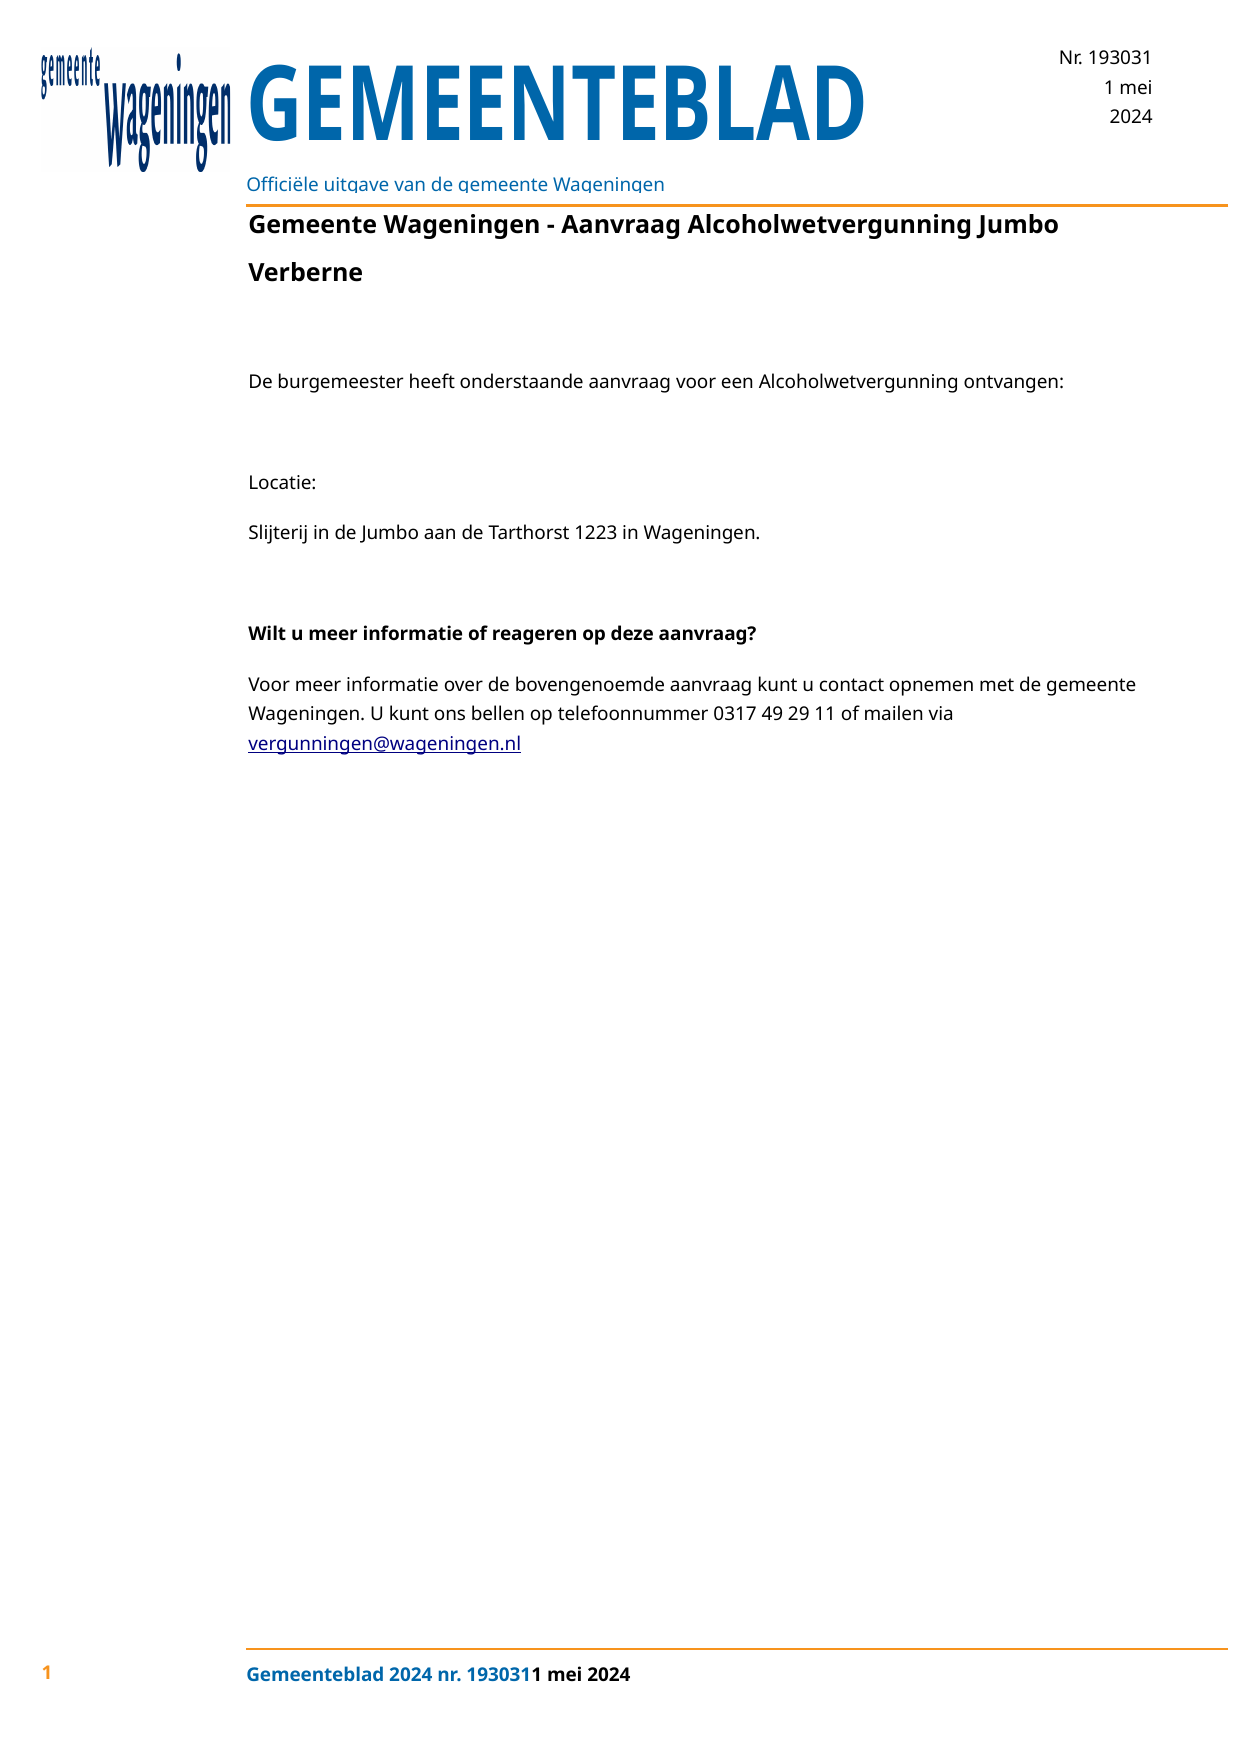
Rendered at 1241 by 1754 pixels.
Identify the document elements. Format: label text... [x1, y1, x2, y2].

text Voor meer informatie over de bovengenoemde aanvraag kunt u contact opnemen met de gemeente Wageningen. U kunt ons bellen op telefoonnummer 0317 49 29 11 of mailen via vergunningen@wageningen.nl [248, 671, 1152, 756]
text Slijterij in de Jumbo aan de Tarthorst 1223 in Wageningen. [248, 519, 1152, 545]
text Wilt u meer informatie of reageren op deze aanvraag? [248, 620, 1152, 646]
text De burgemeester heeft onderstaande aanvraag voor een Alcoholwetvergunning ontvangen: [248, 368, 1152, 394]
text Gemeente Wageningen - Aanvraag Alcoholwetvergunning Jumbo Verberne [248, 207, 1152, 288]
picture [41, 47, 231, 172]
text Locatie: [248, 469, 1152, 495]
